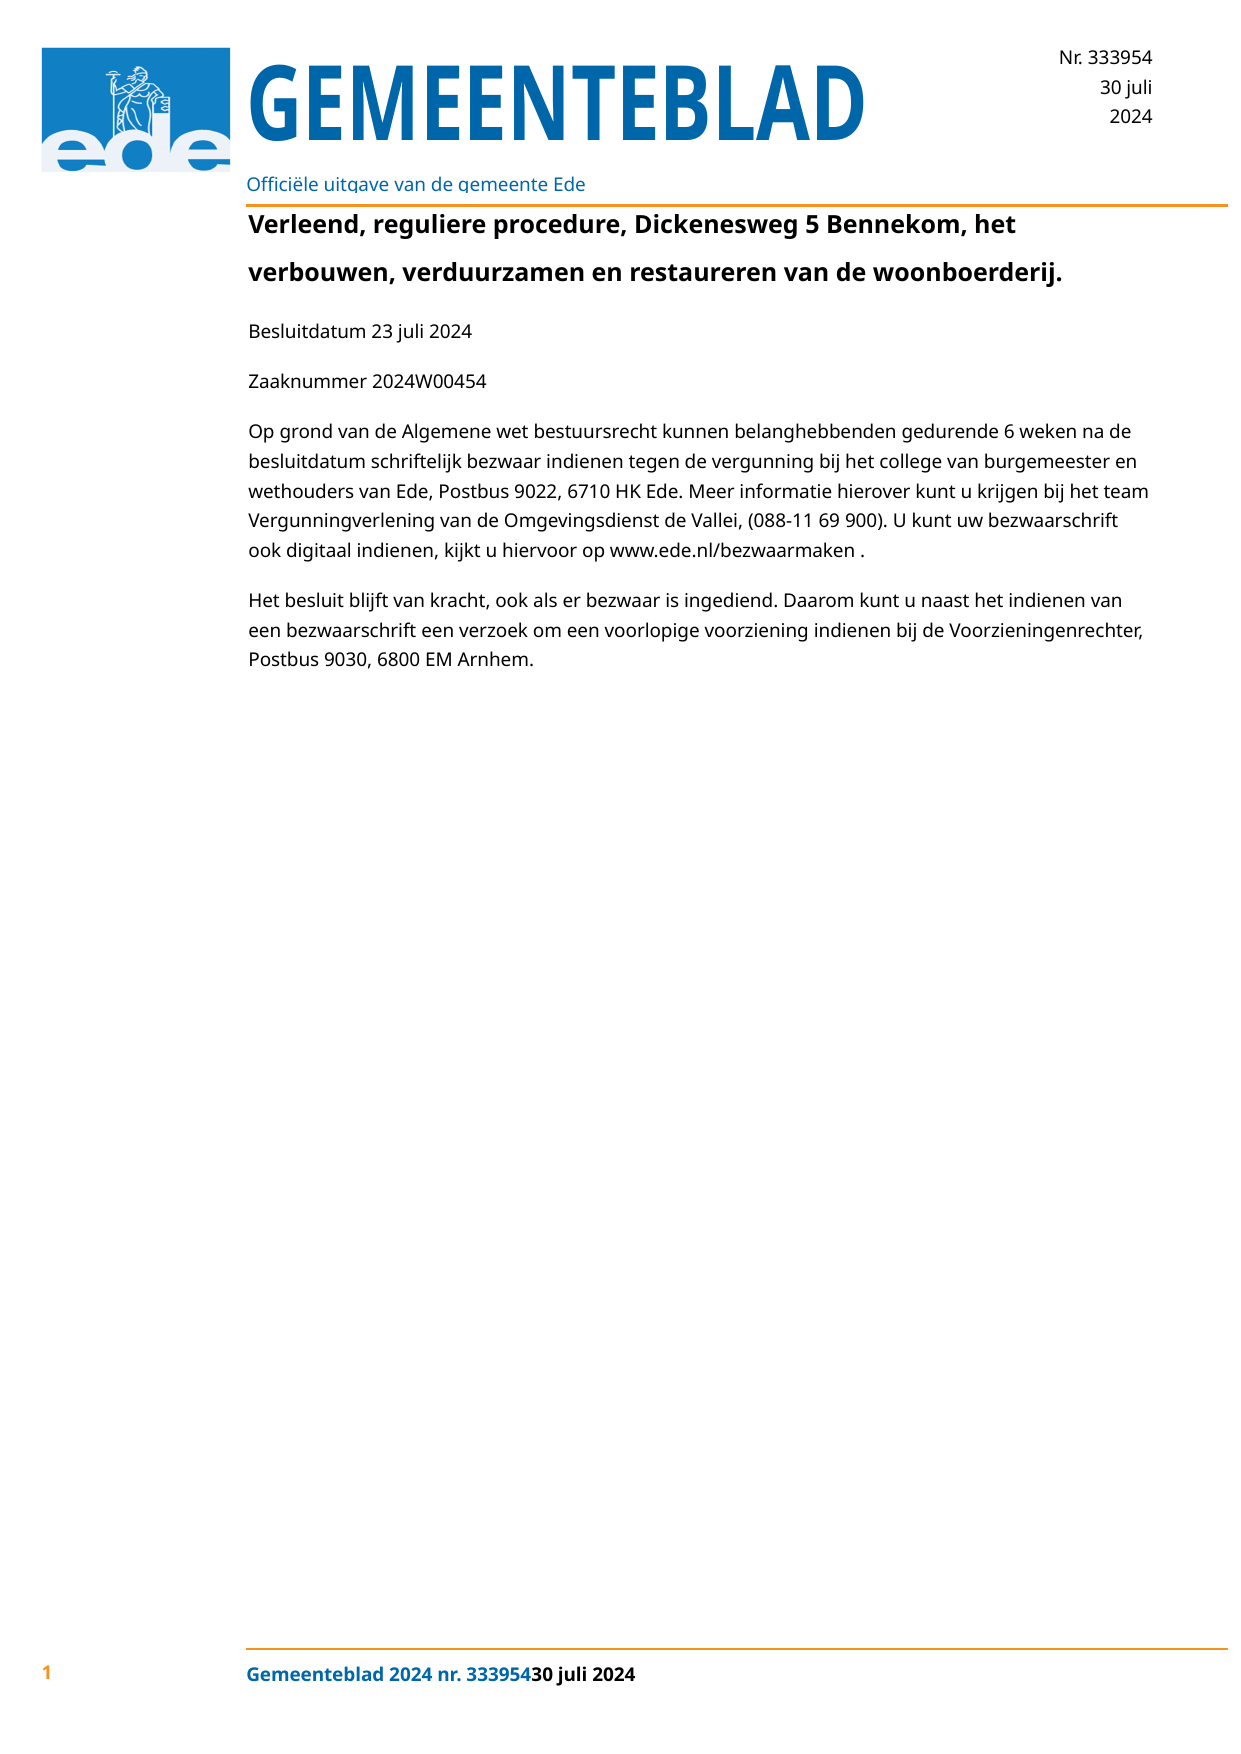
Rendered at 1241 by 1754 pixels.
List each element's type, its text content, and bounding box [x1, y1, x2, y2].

text Op grond van de Algemene wet bestuursrecht kunnen belanghebbenden gedurende 6 weken na de besluitdatum schriftelijk bezwaar indienen tegen de vergunning bij het college van burgemeester en wethouders van Ede, Postbus 9022, 6710 HK Ede. Meer informatie hierover kunt u krijgen bij het team Vergunningverlening van de Omgevingsdienst de Vallei, (088-11 69 900). U kunt uw bezwaarschrift ook digitaal indienen, kijkt u hiervoor op www.ede.nl/bezwaarmaken . [248, 419, 1152, 563]
text Verleend, reguliere procedure, Dickenesweg 5 Bennekom, het verbouwen, verduurzamen en restaureren van de woonboerderij. [248, 207, 1152, 288]
text Zaaknummer 2024W00454 [248, 368, 1152, 394]
picture [41, 47, 231, 172]
text Het besluit blijft van kracht, ook als er bezwaar is ingediend. Daarom kunt u naast het indienen van een bezwaarschrift een verzoek om een voorlopige voorziening indienen bij de Voorzieningenrechter, Postbus 9030, 6800 EM Arnhem. [248, 587, 1152, 672]
text Besluitdatum 23 juli 2024 [248, 318, 1152, 344]
